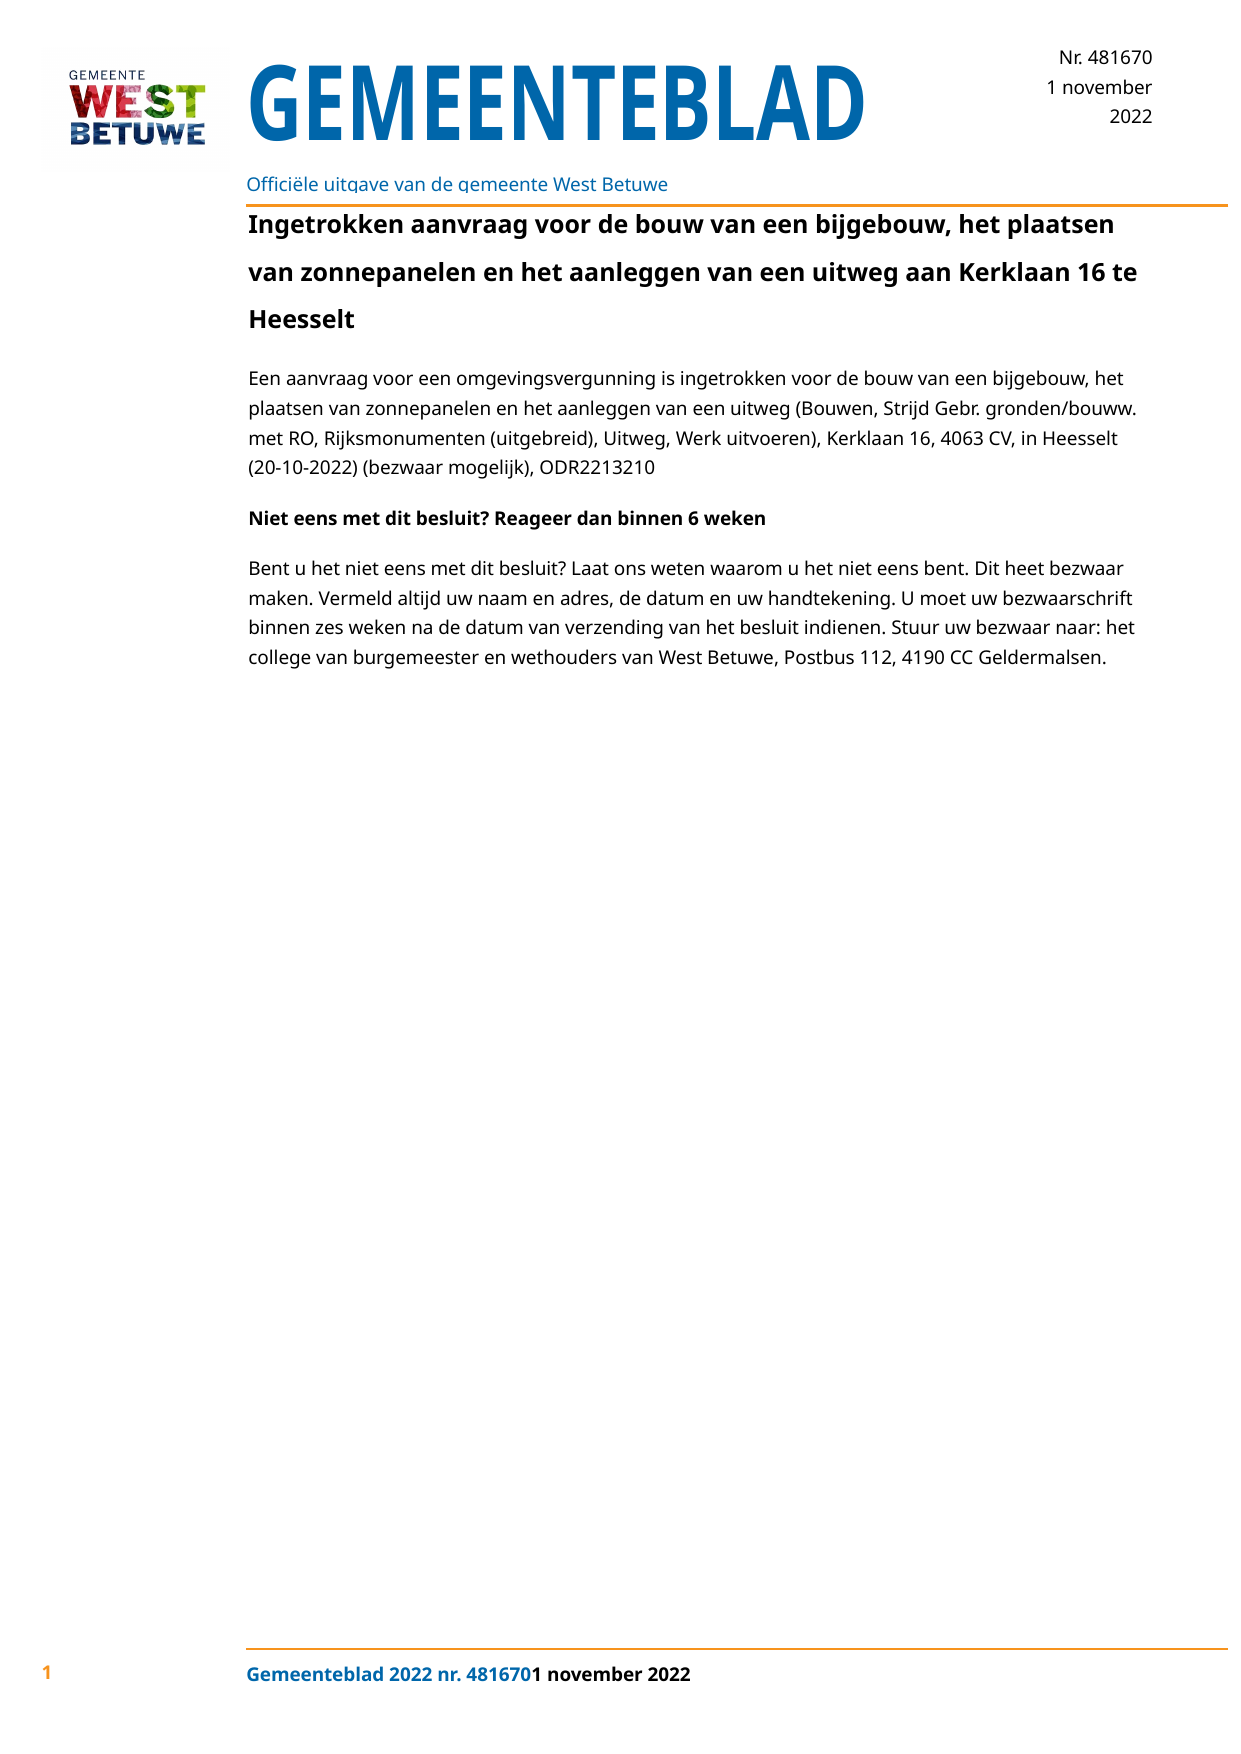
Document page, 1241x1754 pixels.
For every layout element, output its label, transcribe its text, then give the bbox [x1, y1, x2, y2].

text Ingetrokken aanvraag voor de bouw van een bijgebouw, het plaatsen van zonnepanelen en het aanleggen van een uitweg aan Kerklaan 16 te Heesselt [248, 207, 1152, 336]
picture [41, 47, 231, 172]
text Een aanvraag voor een omgevingsvergunning is ingetrokken voor de bouw van een bijgebouw, het plaatsen van zonnepanelen en het aanleggen van een uitweg (Bouwen, Strijd Gebr. gronden/bouww. met RO, Rijksmonumenten (uitgebreid), Uitweg, Werk uitvoeren), Kerklaan 16, 4063 CV, in Heesselt (20-10-2022) (bezwaar mogelijk), ODR2213210 [248, 366, 1152, 480]
text Niet eens met dit besluit? Reageer dan binnen 6 weken [248, 505, 1152, 530]
text Bent u het niet eens met dit besluit? Laat ons weten waarom u het niet eens bent. Dit heet bezwaar maken. Vermeld altijd uw naam en adres, de datum en uw handtekening. U moet uw bezwaarschrift binnen zes weken na de datum van verzending van het besluit indienen. Stuur uw bezwaar naar: het college van burgemeester en wethouders van West Betuwe, Postbus 112, 4190 CC Geldermalsen. [248, 555, 1152, 669]
